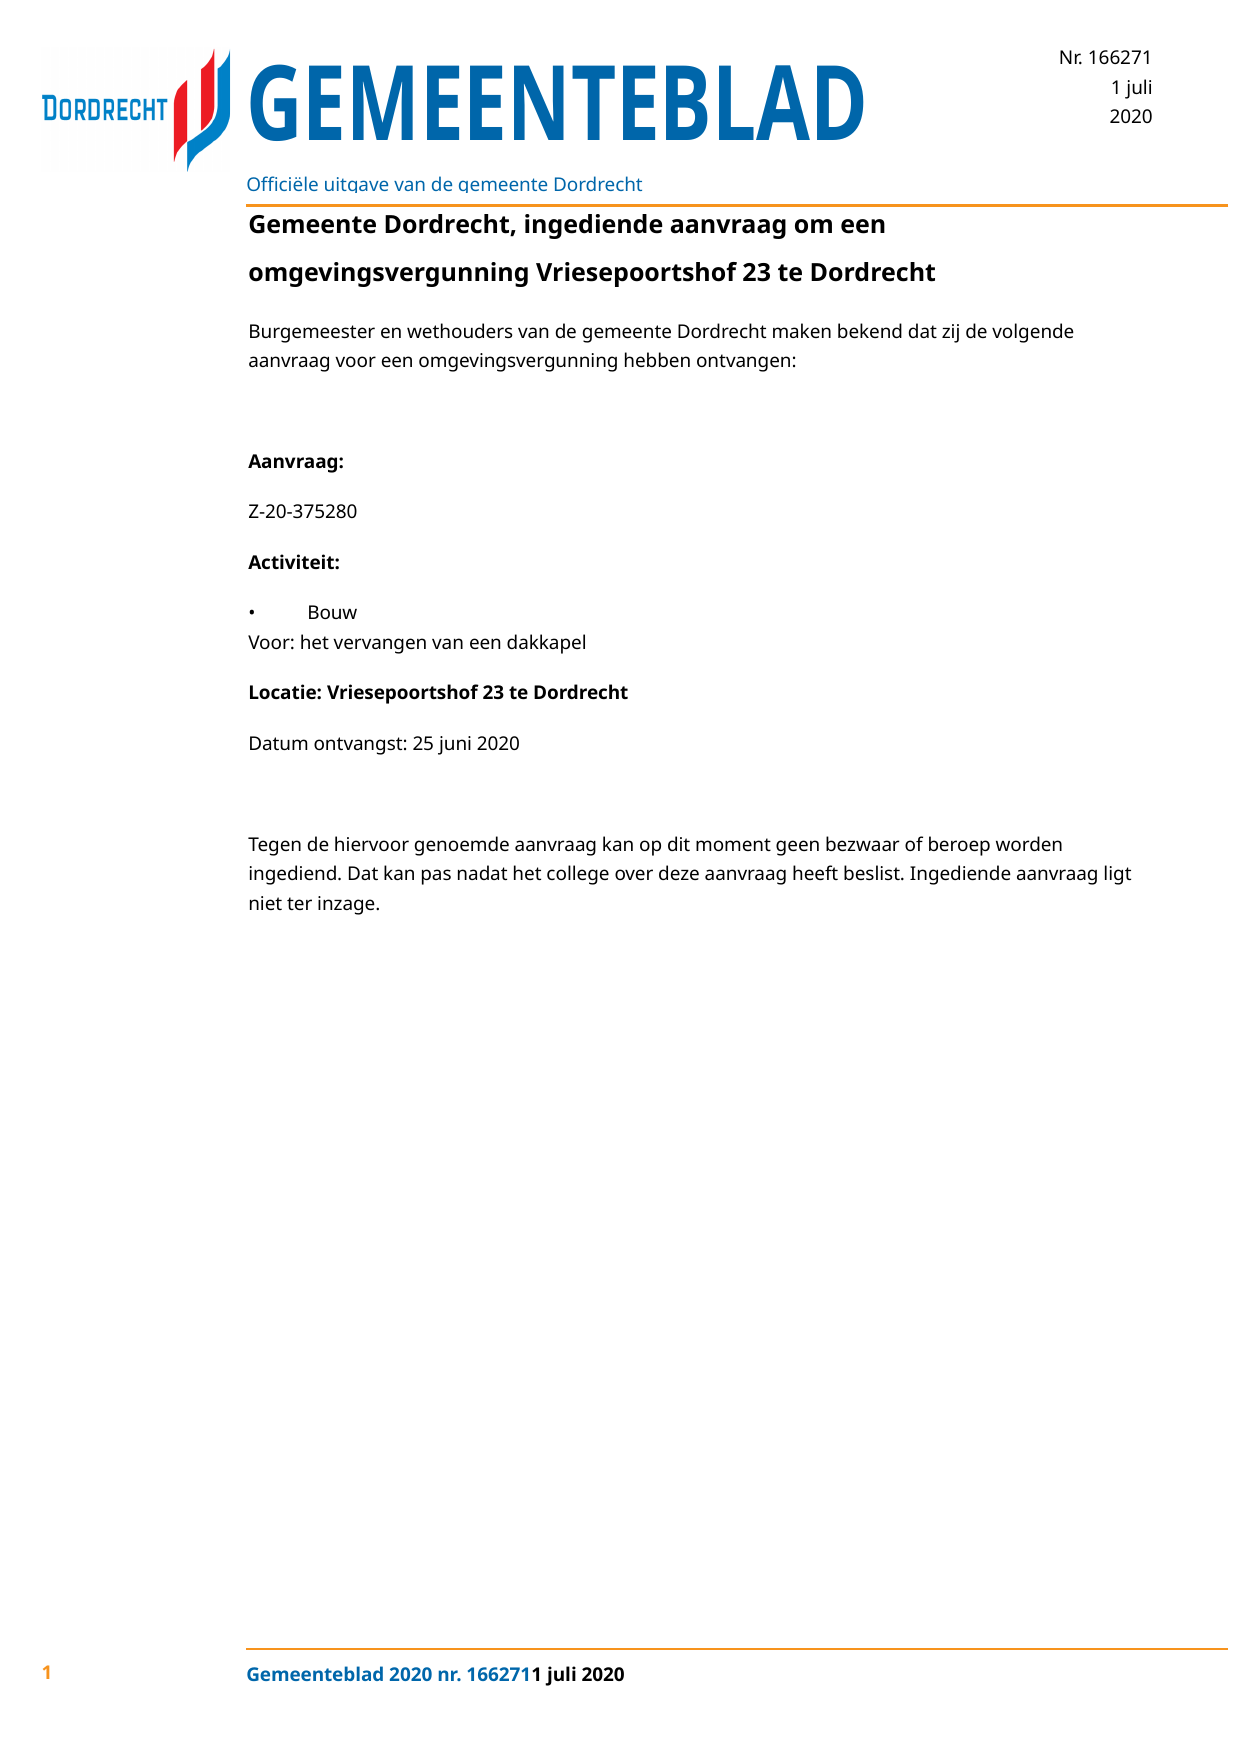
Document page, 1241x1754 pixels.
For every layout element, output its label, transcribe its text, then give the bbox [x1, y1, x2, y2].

text Activiteit: [248, 549, 1152, 575]
text Aanvraag: [248, 448, 1152, 474]
picture [41, 47, 231, 172]
text Locatie: Vriesepoortshof 23 te Dordrecht [248, 679, 1152, 705]
text Voor: het vervangen van een dakkapel [248, 629, 1152, 655]
text Z-20-375280 [248, 499, 1152, 524]
text Tegen de hiervoor genoemde aanvraag kan op dit moment geen bezwaar of beroep worden ingediend. Dat kan pas nadat het college over deze aanvraag heeft beslist. Ingediende aanvraag ligt niet ter inzage. [248, 831, 1152, 916]
text Burgemeester en wethouders van de gemeente Dordrecht maken bekend dat zij de volgende aanvraag voor een omgevingsvergunning hebben ontvangen: [248, 318, 1152, 373]
text Gemeente Dordrecht, ingediende aanvraag om een omgevingsvergunning Vriesepoortshof 23 te Dordrecht [248, 207, 1152, 288]
list Bouw [248, 599, 1152, 625]
text Datum ontvangst: 25 juni 2020 [248, 730, 1152, 756]
